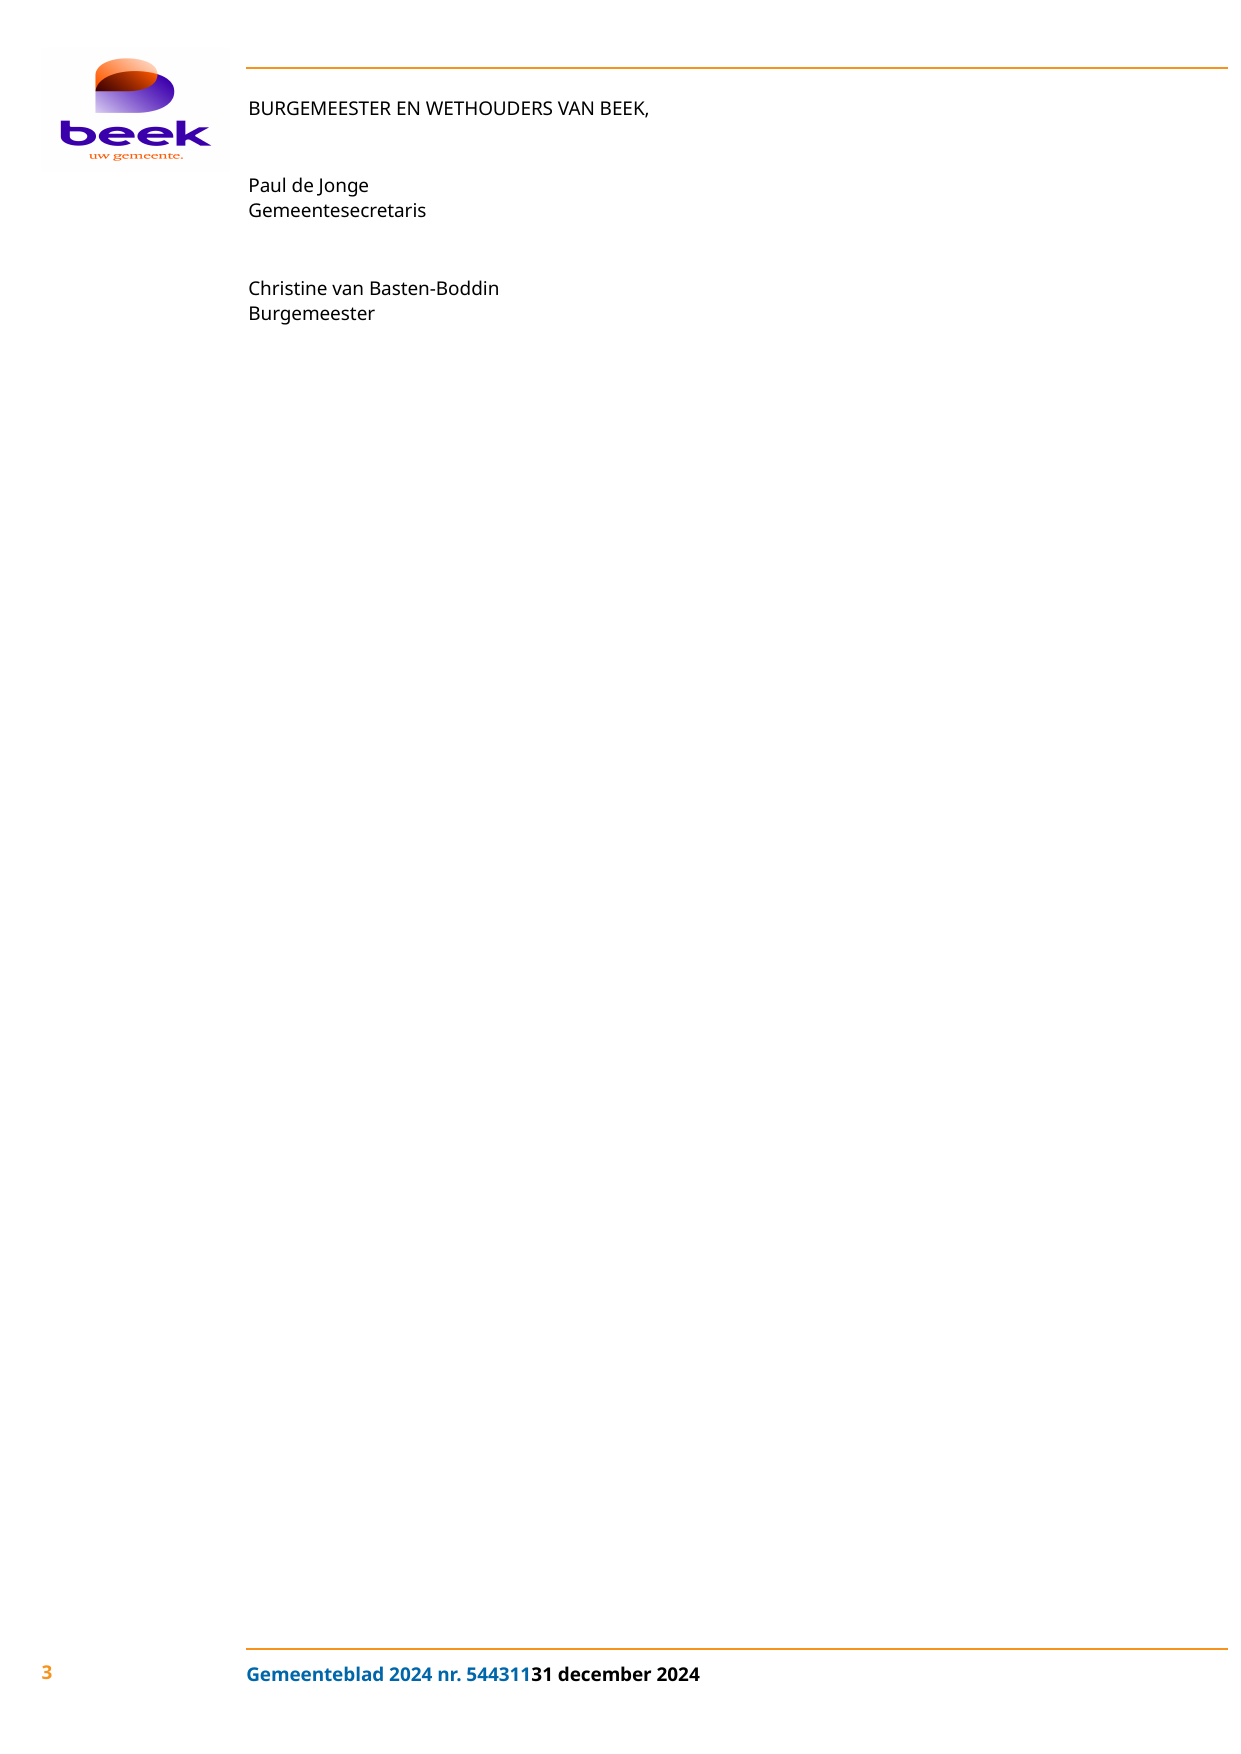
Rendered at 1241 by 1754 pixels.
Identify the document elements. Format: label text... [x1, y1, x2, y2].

text BURGEMEESTER EN WETHOUDERS VAN BEEK, [248, 95, 1152, 121]
text Paul de Jonge [248, 172, 1152, 198]
text Burgemeester [248, 301, 1152, 326]
text Gemeentesecretaris [248, 198, 1152, 223]
text Christine van Basten-Boddin [248, 275, 1152, 301]
picture [41, 47, 231, 172]
